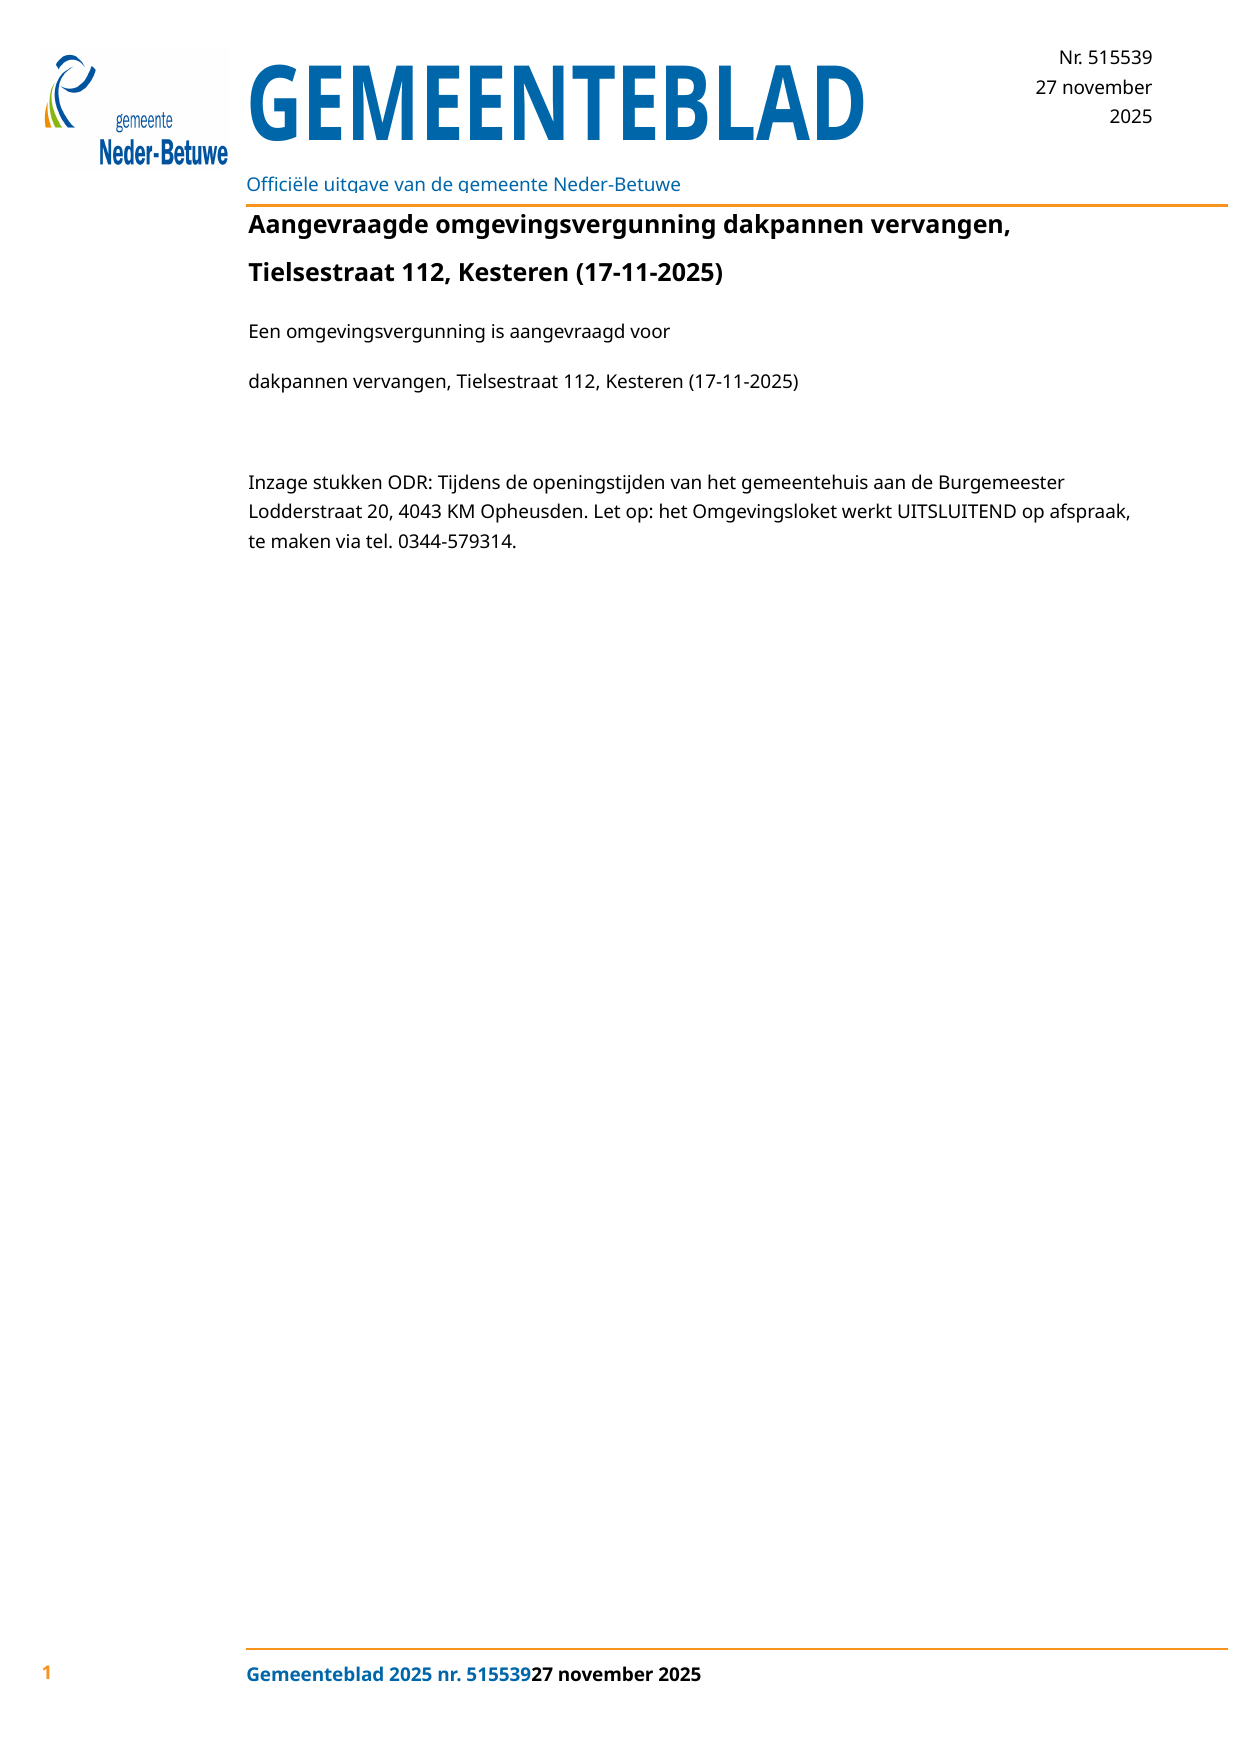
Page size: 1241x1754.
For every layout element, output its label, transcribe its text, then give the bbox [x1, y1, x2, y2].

text dakpannen vervangen, Tielsestraat 112, Kesteren (17-11-2025) [248, 368, 1152, 394]
text Een omgevingsvergunning is aangevraagd voor [248, 318, 1152, 344]
text Aangevraagde omgevingsvergunning dakpannen vervangen, Tielsestraat 112, Kesteren (17-11-2025) [248, 207, 1152, 288]
text Inzage stukken ODR: Tijdens de openingstijden van het gemeentehuis aan de Burgemeester Lodderstraat 20, 4043 KM Opheusden. Let op: het Omgevingsloket werkt UITSLUITEND op afspraak, te maken via tel. 0344-579314. [248, 469, 1152, 554]
picture [41, 47, 231, 172]
